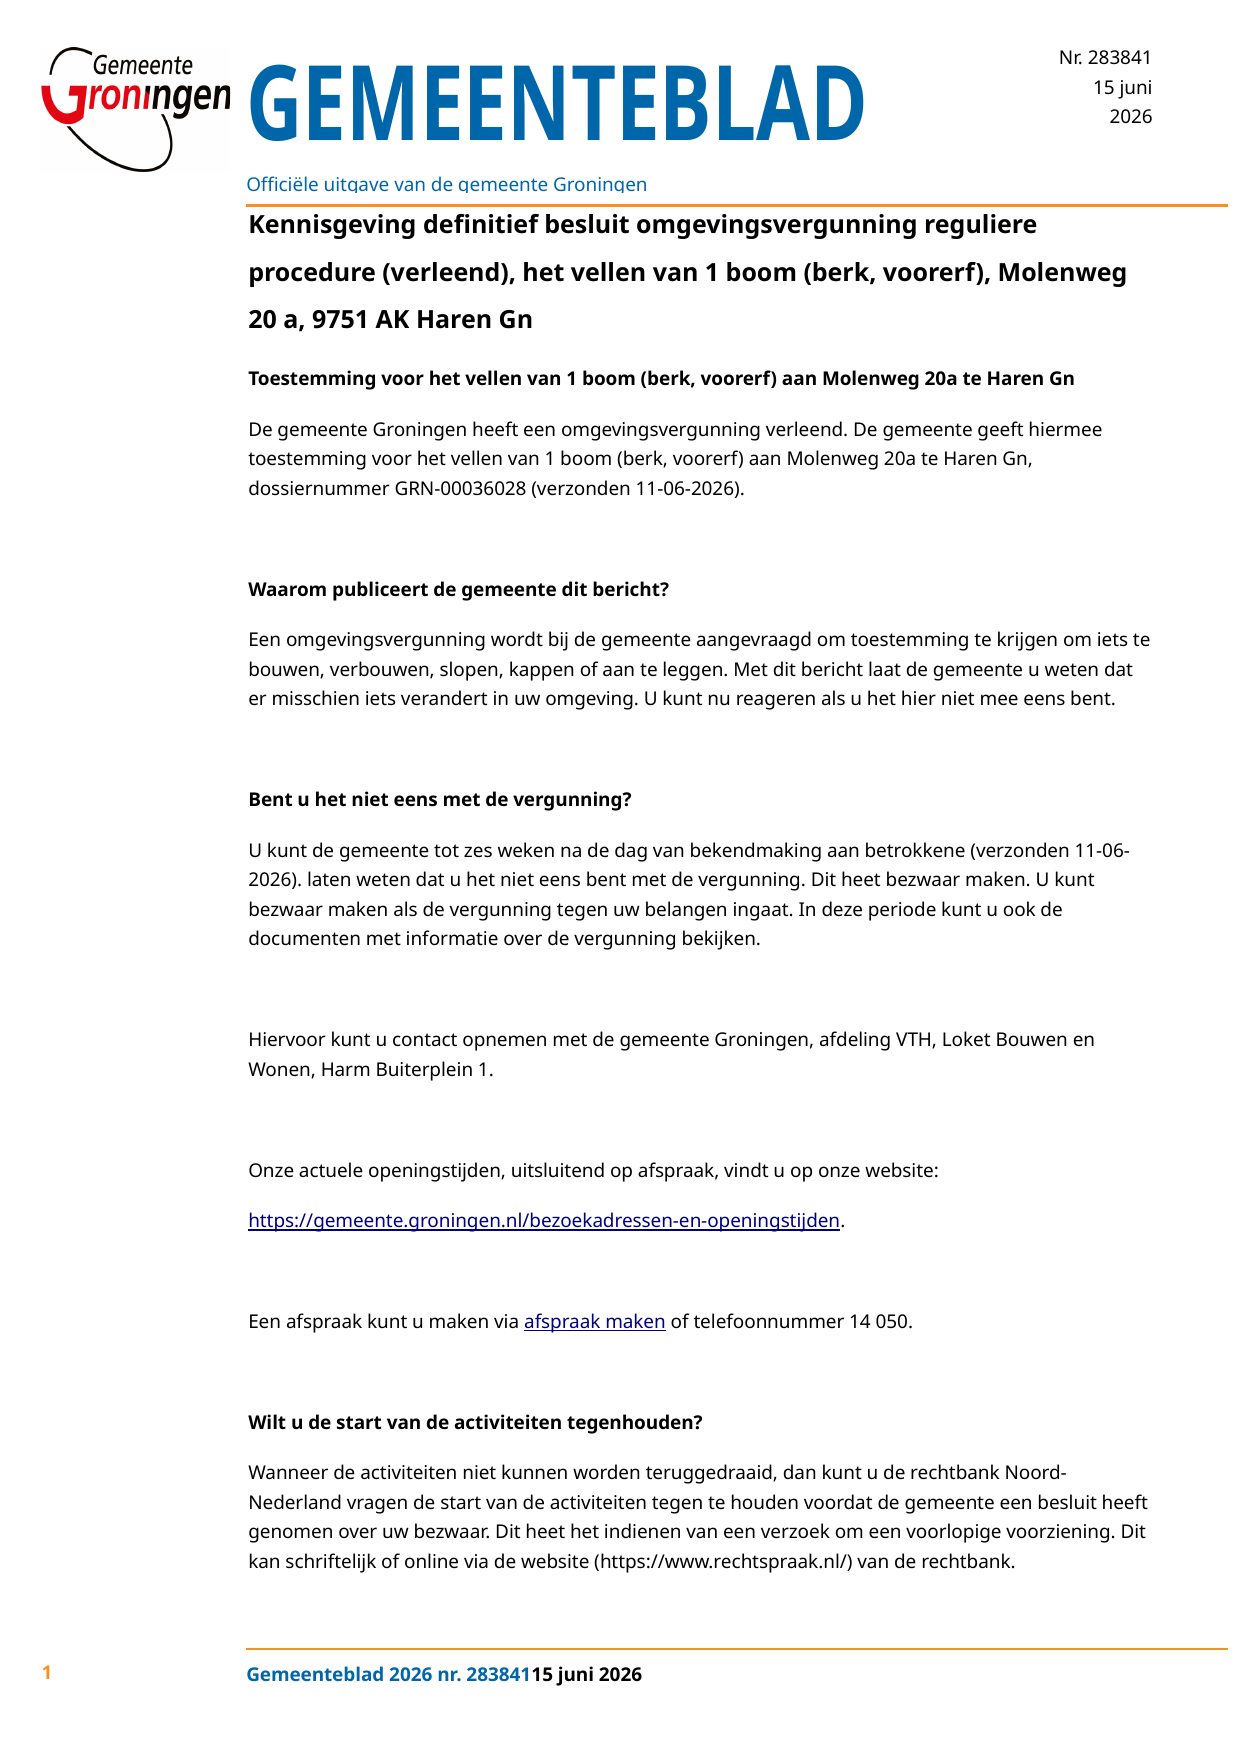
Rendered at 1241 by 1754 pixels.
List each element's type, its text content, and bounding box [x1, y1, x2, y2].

text Waarom publiceert de gemeente dit bericht? [248, 576, 1152, 602]
text De gemeente Groningen heeft een omgevingsvergunning verleend. De gemeente geeft hiermee toestemming voor het vellen van 1 boom (berk, voorerf) aan Molenweg 20a te Haren Gn, dossiernummer GRN-00036028 (verzonden 11-06-2026). [248, 416, 1152, 501]
text U kunt de gemeente tot zes weken na de dag van bekendmaking aan betrokkene (verzonden 11-06-2026). laten weten dat u het niet eens bent met de vergunning. Dit heet bezwaar maken. U kunt bezwaar maken als de vergunning tegen uw belangen ingaat. In deze periode kunt u ook de documenten met informatie over de vergunning bekijken. [248, 837, 1152, 951]
text Een omgevingsvergunning wordt bij de gemeente aangevraagd om toestemming te krijgen om iets te bouwen, verbouwen, slopen, kappen of aan te leggen. Met dit bericht laat de gemeente u weten dat er misschien iets verandert in uw omgeving. U kunt nu reageren als u het hier niet mee eens bent. [248, 626, 1152, 711]
text Bent u het niet eens met de vergunning? [248, 786, 1152, 812]
text Wilt u de start van de activiteiten tegenhouden? [248, 1409, 1152, 1434]
text Onze actuele openingstijden, uitsluitend op afspraak, vindt u op onze website: [248, 1157, 1152, 1182]
text Een afspraak kunt u maken via afspraak maken of telefoonnummer 14 050. [248, 1308, 1152, 1334]
picture [41, 47, 231, 172]
text Toestemming voor het vellen van 1 boom (berk, voorerf) aan Molenweg 20a te Haren Gn [248, 366, 1152, 391]
text Hiervoor kunt u contact opnemen met de gemeente Groningen, afdeling VTH, Loket Bouwen en Wonen, Harm Buiterplein 1. [248, 1026, 1152, 1082]
text Wanneer de activiteiten niet kunnen worden teruggedraaid, dan kunt u de rechtbank Noord-Nederland vragen de start van de activiteiten tegen te houden voordat de gemeente een besluit heeft genomen over uw bezwaar. Dit heet het indienen van een verzoek om een voorlopige voorziening. Dit kan schriftelijk of online via de website (https://www.rechtspraak.nl/) van de rechtbank. [248, 1459, 1152, 1574]
text Kennisgeving definitief besluit omgevingsvergunning reguliere procedure (verleend), het vellen van 1 boom (berk, voorerf), Molenweg 20 a, 9751 AK Haren Gn [248, 207, 1152, 336]
text https://gemeente.groningen.nl/bezoekadressen-en-openingstijden. [248, 1207, 1152, 1233]
